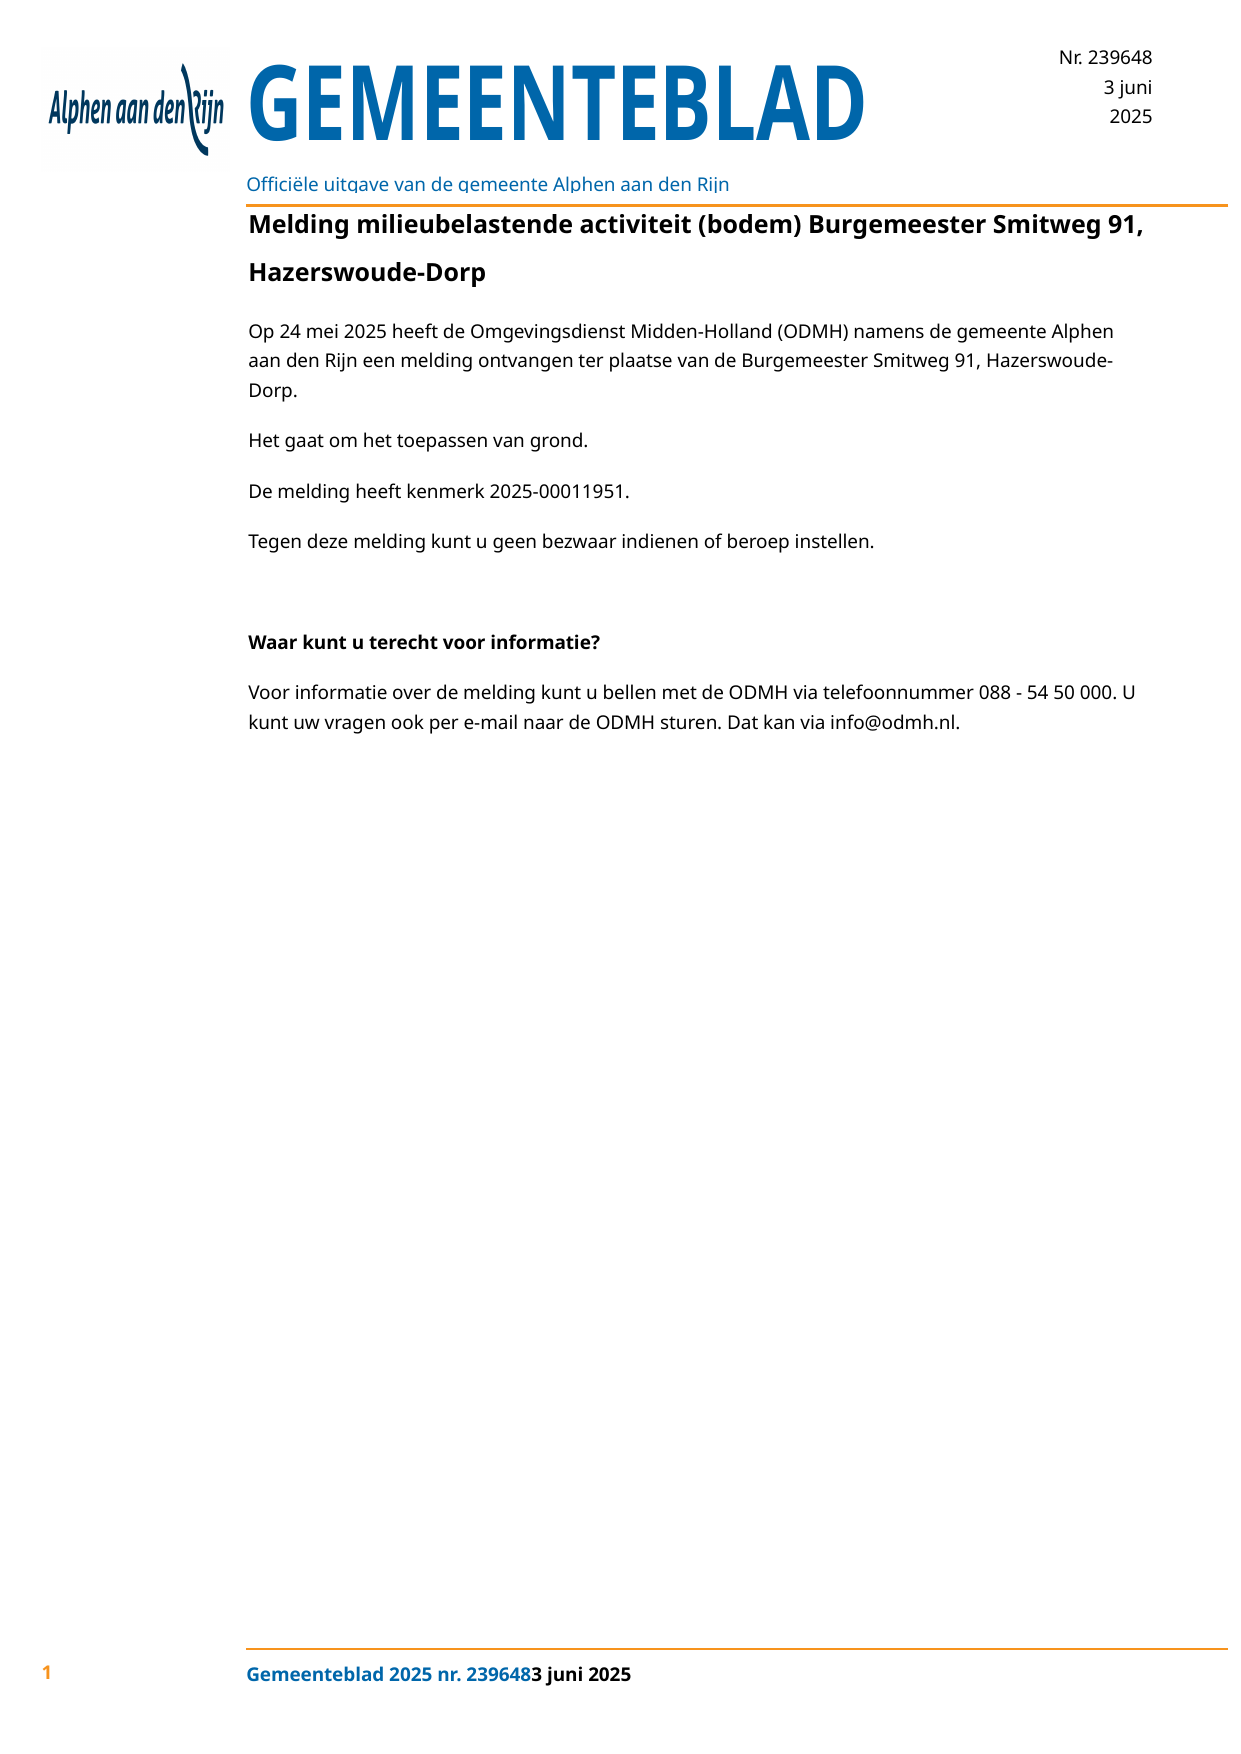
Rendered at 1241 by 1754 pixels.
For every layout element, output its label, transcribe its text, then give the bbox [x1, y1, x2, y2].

picture [41, 47, 231, 172]
text Voor informatie over de melding kunt u bellen met de ODMH via telefoonnummer 088 - 54 50 000. U kunt uw vragen ook per e-mail naar de ODMH sturen. Dat kan via info@odmh.nl. [248, 679, 1152, 735]
text Het gaat om het toepassen van grond. [248, 427, 1152, 453]
text Melding milieubelastende activiteit (bodem) Burgemeester Smitweg 91, Hazerswoude-Dorp [248, 207, 1152, 288]
text De melding heeft kenmerk 2025-00011951. [248, 478, 1152, 504]
text Op 24 mei 2025 heeft de Omgevingsdienst Midden-Holland (ODMH) namens de gemeente Alphen aan den Rijn een melding ontvangen ter plaatse van de Burgemeester Smitweg 91, Hazerswoude-Dorp. [248, 318, 1152, 403]
text Waar kunt u terecht voor informatie? [248, 629, 1152, 655]
text Tegen deze melding kunt u geen bezwaar indienen of beroep instellen. [248, 528, 1152, 554]
